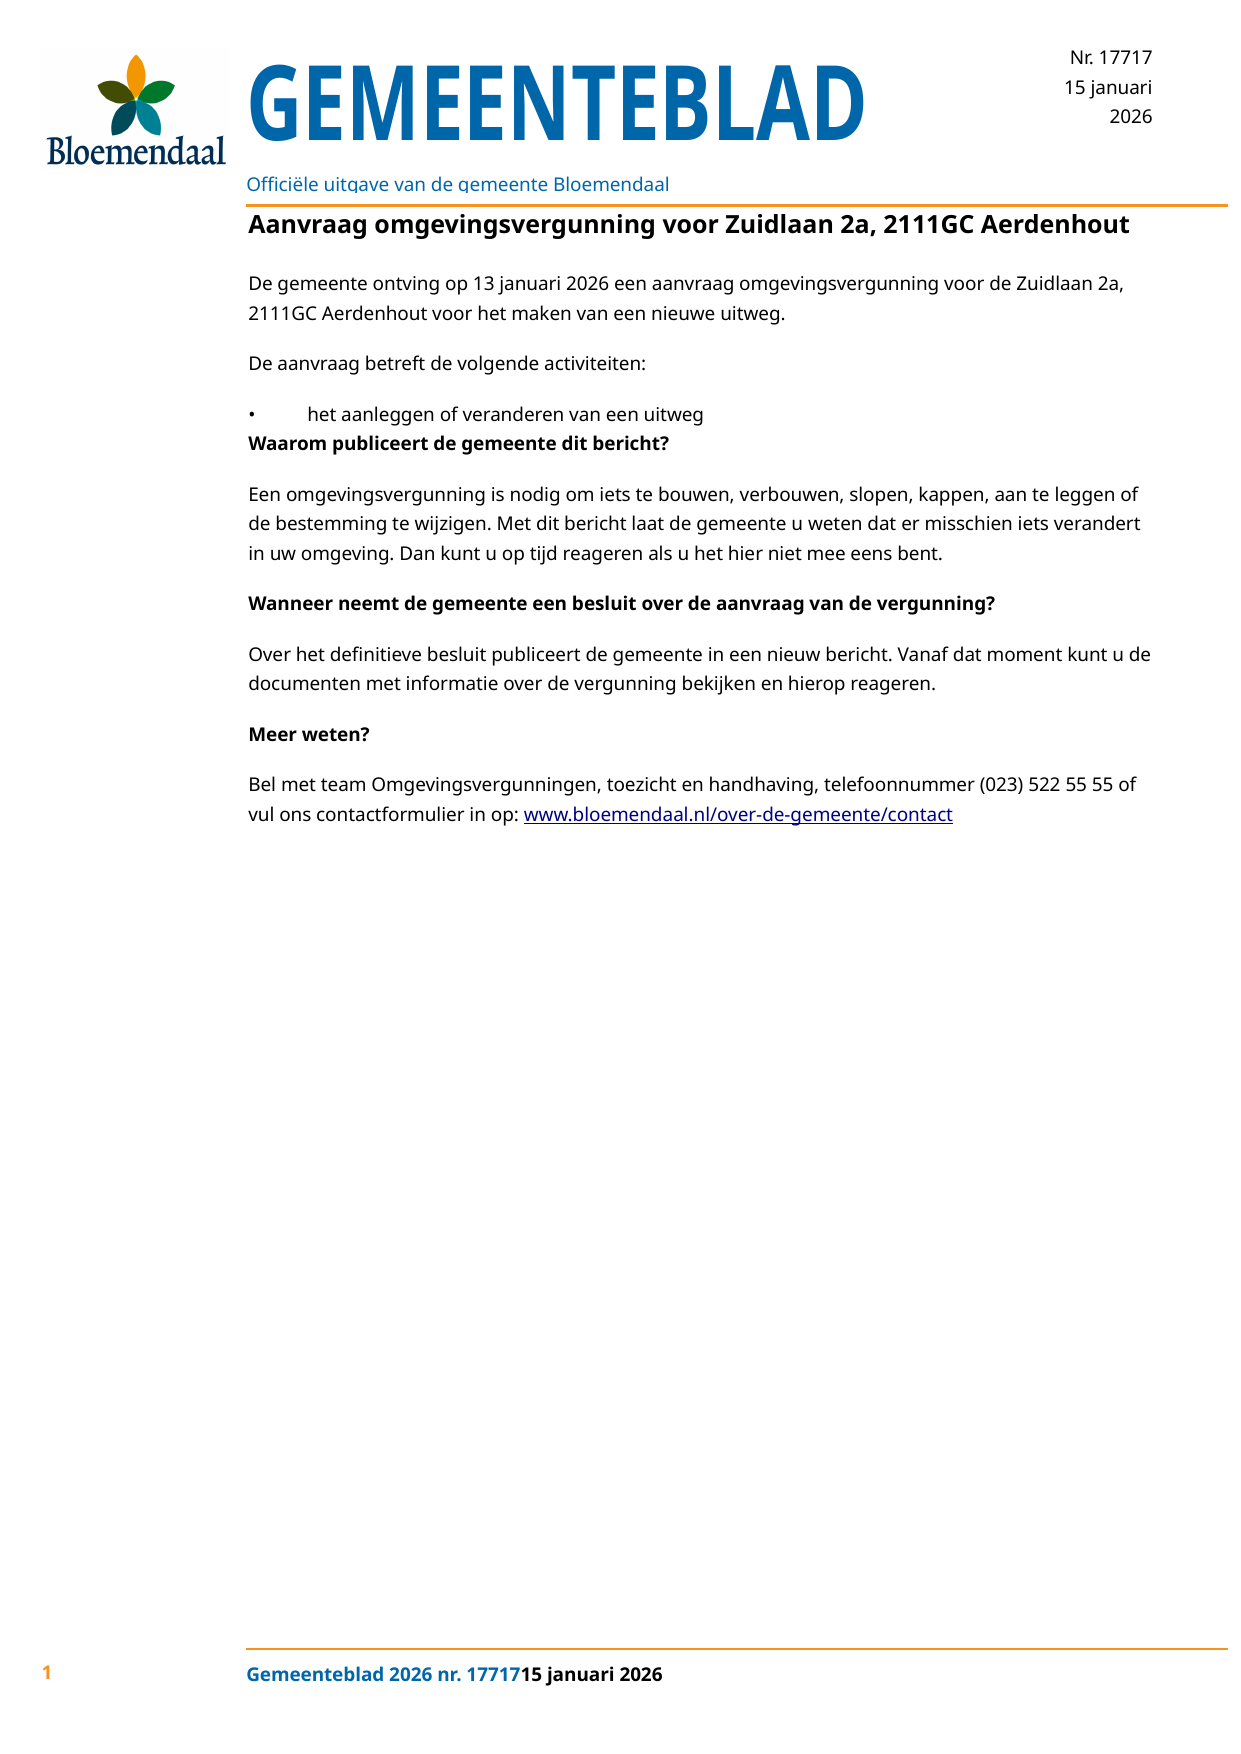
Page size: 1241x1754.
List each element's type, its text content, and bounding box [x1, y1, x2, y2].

text Aanvraag omgevingsvergunning voor Zuidlaan 2a, 2111GC Aerdenhout [248, 207, 1152, 241]
text De aanvraag betreft de volgende activiteiten: [248, 350, 1152, 376]
picture [41, 47, 231, 172]
text Wanneer neemt de gemeente een besluit over de aanvraag van de vergunning? [248, 590, 1152, 616]
text Een omgevingsvergunning is nodig om iets te bouwen, verbouwen, slopen, kappen, aan te leggen of de bestemming te wijzigen. Met dit bericht laat de gemeente u weten dat er misschien iets verandert in uw omgeving. Dan kunt u op tijd reageren als u het hier niet mee eens bent. [248, 481, 1152, 566]
text Meer weten? [248, 721, 1152, 746]
text Over het definitieve besluit publiceert de gemeente in een nieuw bericht. Vanaf dat moment kunt u de documenten met informatie over de vergunning bekijken en hierop reageren. [248, 641, 1152, 696]
text Waarom publiceert de gemeente dit bericht? [248, 430, 1152, 456]
list het aanleggen of veranderen van een uitweg [248, 401, 1152, 426]
text Bel met team Omgevingsvergunningen, toezicht en handhaving, telefoonnummer (023) 522 55 55 of vul ons contactformulier in op: www.bloemendaal.nl/over-de-gemeente/contact [248, 771, 1152, 826]
text De gemeente ontving op 13 januari 2026 een aanvraag omgevingsvergunning voor de Zuidlaan 2a, 2111GC Aerdenhout voor het maken van een nieuwe uitweg. [248, 270, 1152, 326]
